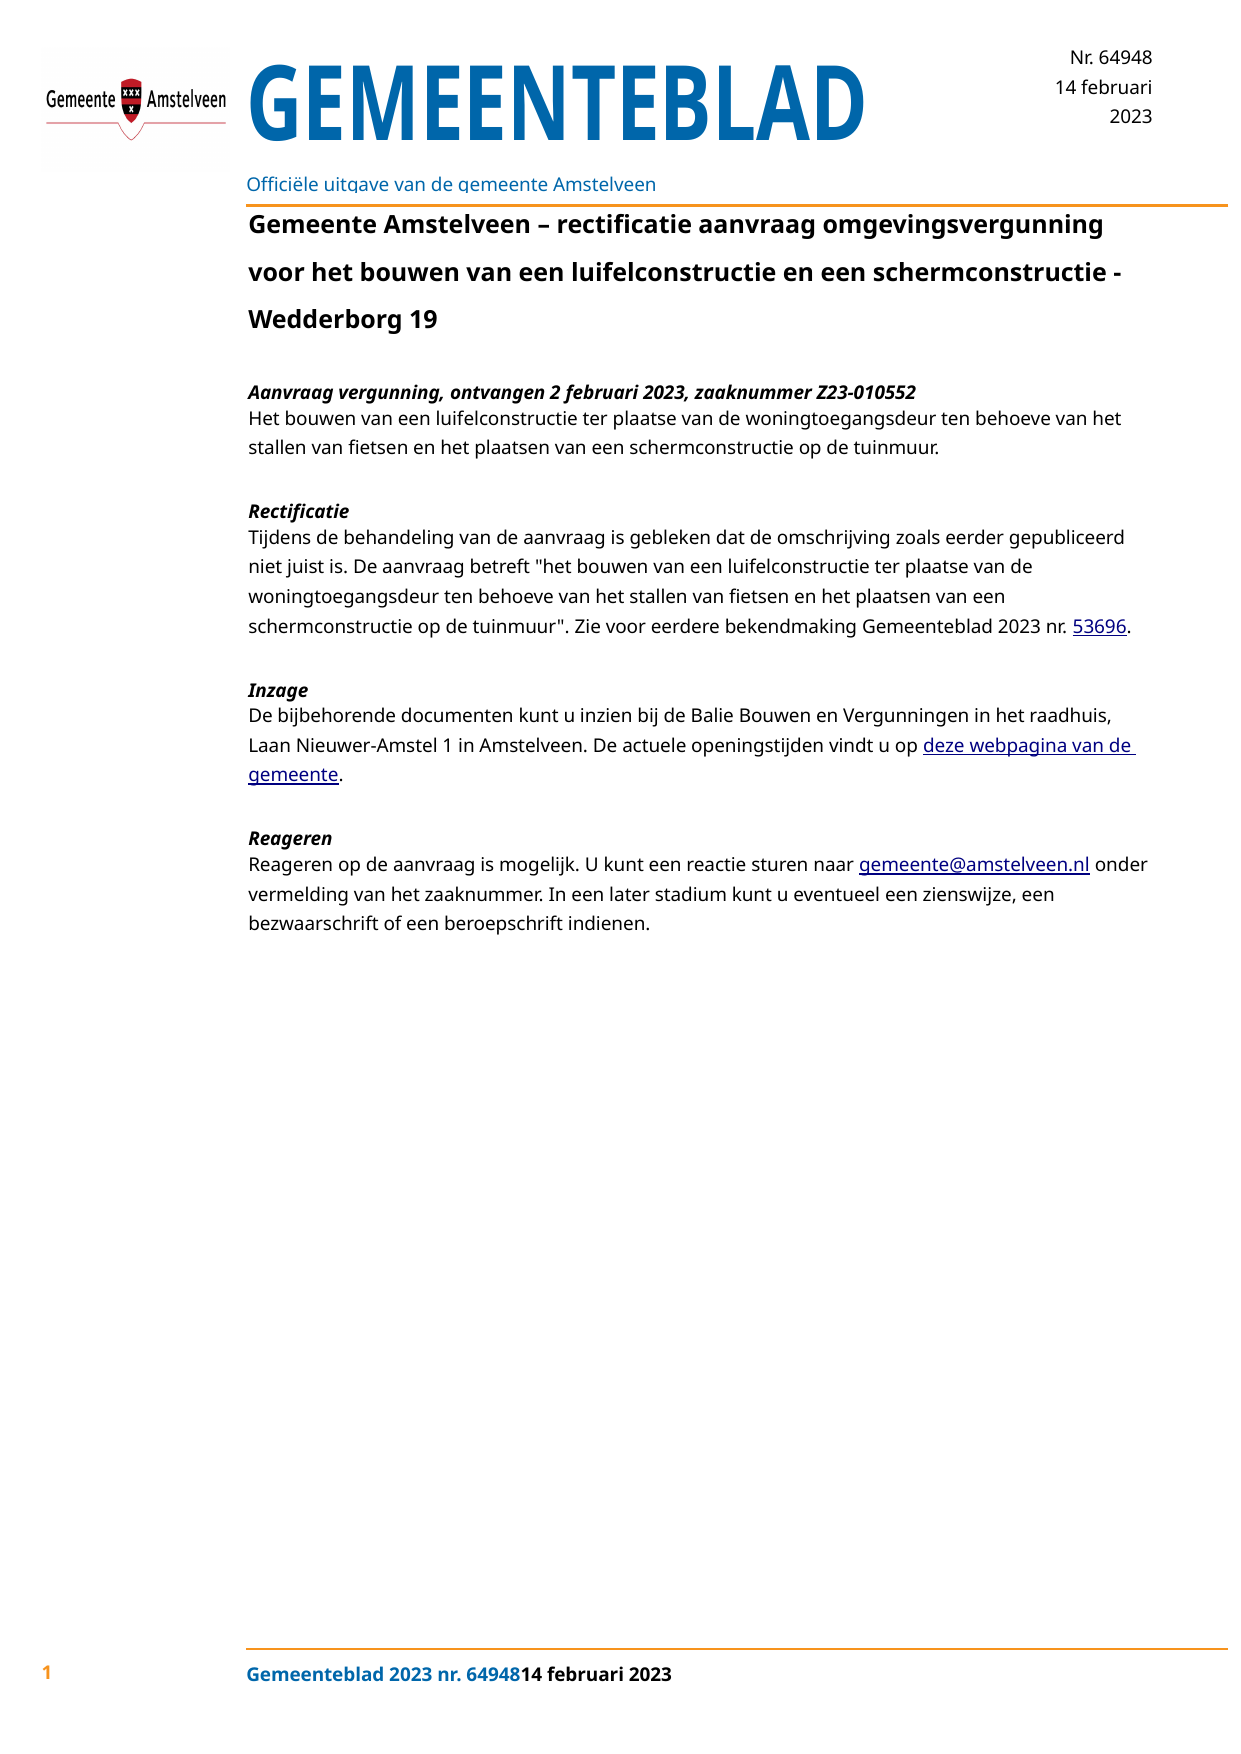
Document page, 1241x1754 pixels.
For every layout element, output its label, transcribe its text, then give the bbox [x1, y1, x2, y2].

text Reageren op de aanvraag is mogelijk. U kunt een reactie sturen naar gemeente@amstelveen.nl onder vermelding van het zaaknummer. In een later stadium kunt u eventueel een zienswijze, een bezwaarschrift of een beroepschrift indienen. [248, 851, 1152, 936]
text Het bouwen van een luifelconstructie ter plaatse van de woningtoegangsdeur ten behoeve van het stallen van fietsen en het plaatsen van een schermconstructie op de tuinmuur. [248, 405, 1152, 460]
text Tijdens de behandeling van de aanvraag is gebleken dat de omschrijving zoals eerder gepubliceerd niet juist is. De aanvraag betreft "het bouwen van een luifelconstructie ter plaatse van de woningtoegangsdeur ten behoeve van het stallen van fietsen en het plaatsen van een schermconstructie op de tuinmuur". Zie voor eerdere bekendmaking Gemeenteblad 2023 nr. 53696. [248, 524, 1152, 638]
text De bijbehorende documenten kunt u inzien bij de Balie Bouwen en Vergunningen in het raadhuis, Laan Nieuwer-Amstel 1 in Amstelveen. De actuele openingstijden vindt u op deze webpagina van de gemeente. [248, 702, 1152, 787]
text Reageren [248, 826, 1152, 851]
picture [41, 47, 231, 172]
text Aanvraag vergunning, ontvangen 2 februari 2023, zaaknummer Z23-010552 [248, 379, 1152, 405]
text Rectificatie [248, 498, 1152, 524]
text Gemeente Amstelveen – rectificatie aanvraag omgevingsvergunning voor het bouwen van een luifelconstructie en een schermconstructie - Wedderborg 19 [248, 207, 1152, 336]
text Inzage [248, 677, 1152, 702]
